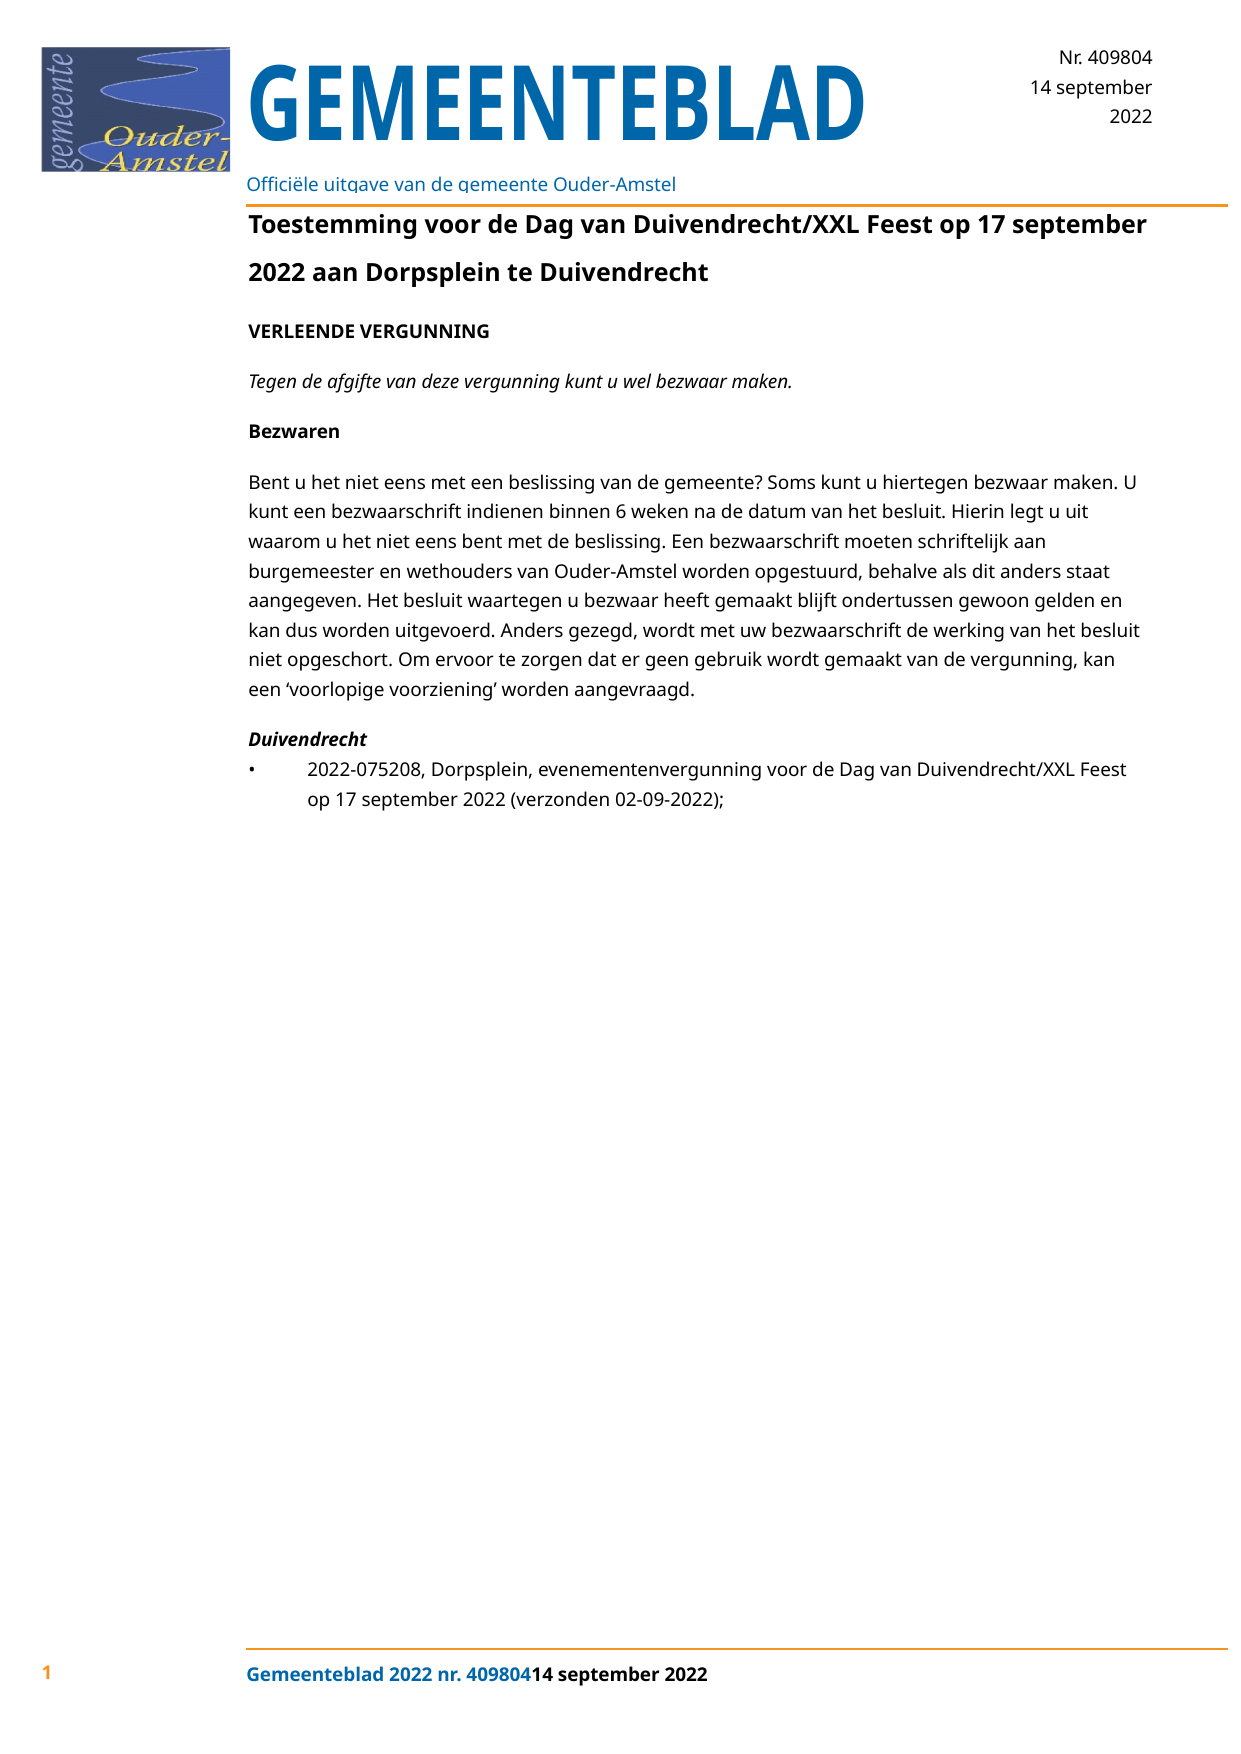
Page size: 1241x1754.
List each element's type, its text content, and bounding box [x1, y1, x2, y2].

text Bent u het niet eens met een beslissing van de gemeente? Soms kunt u hiertegen bezwaar maken. U kunt een bezwaarschrift indienen binnen 6 weken na de datum van het besluit. Hierin legt u uit waarom u het niet eens bent met de beslissing. Een bezwaarschrift moeten schriftelijk aan burgemeester en wethouders van Ouder-Amstel worden opgestuurd, behalve als dit anders staat aangegeven. Het besluit waartegen u bezwaar heeft gemaakt blijft ondertussen gewoon gelden en kan dus worden uitgevoerd. Anders gezegd, wordt met uw bezwaarschrift de werking van het besluit niet opgeschort. Om ervoor te zorgen dat er geen gebruik wordt gemaakt van de vergunning, kan een ‘voorlopige voorziening’ worden aangevraagd. [248, 469, 1152, 702]
text Duivendrecht [248, 727, 1152, 752]
text Toestemming voor de Dag van Duivendrecht/XXL Feest op 17 september 2022 aan Dorpsplein te Duivendrecht [248, 207, 1152, 288]
text VERLEENDE VERGUNNING [248, 318, 1152, 344]
picture [41, 47, 231, 172]
list 2022-075208, Dorpsplein, evenementenvergunning voor de Dag van Duivendrecht/XXL Feest op 17 september 2022 (verzonden 02-09-2022); [248, 756, 1152, 812]
text Bezwaren [248, 419, 1152, 444]
text Tegen de afgifte van deze vergunning kunt u wel bezwaar maken. [248, 368, 1152, 394]
